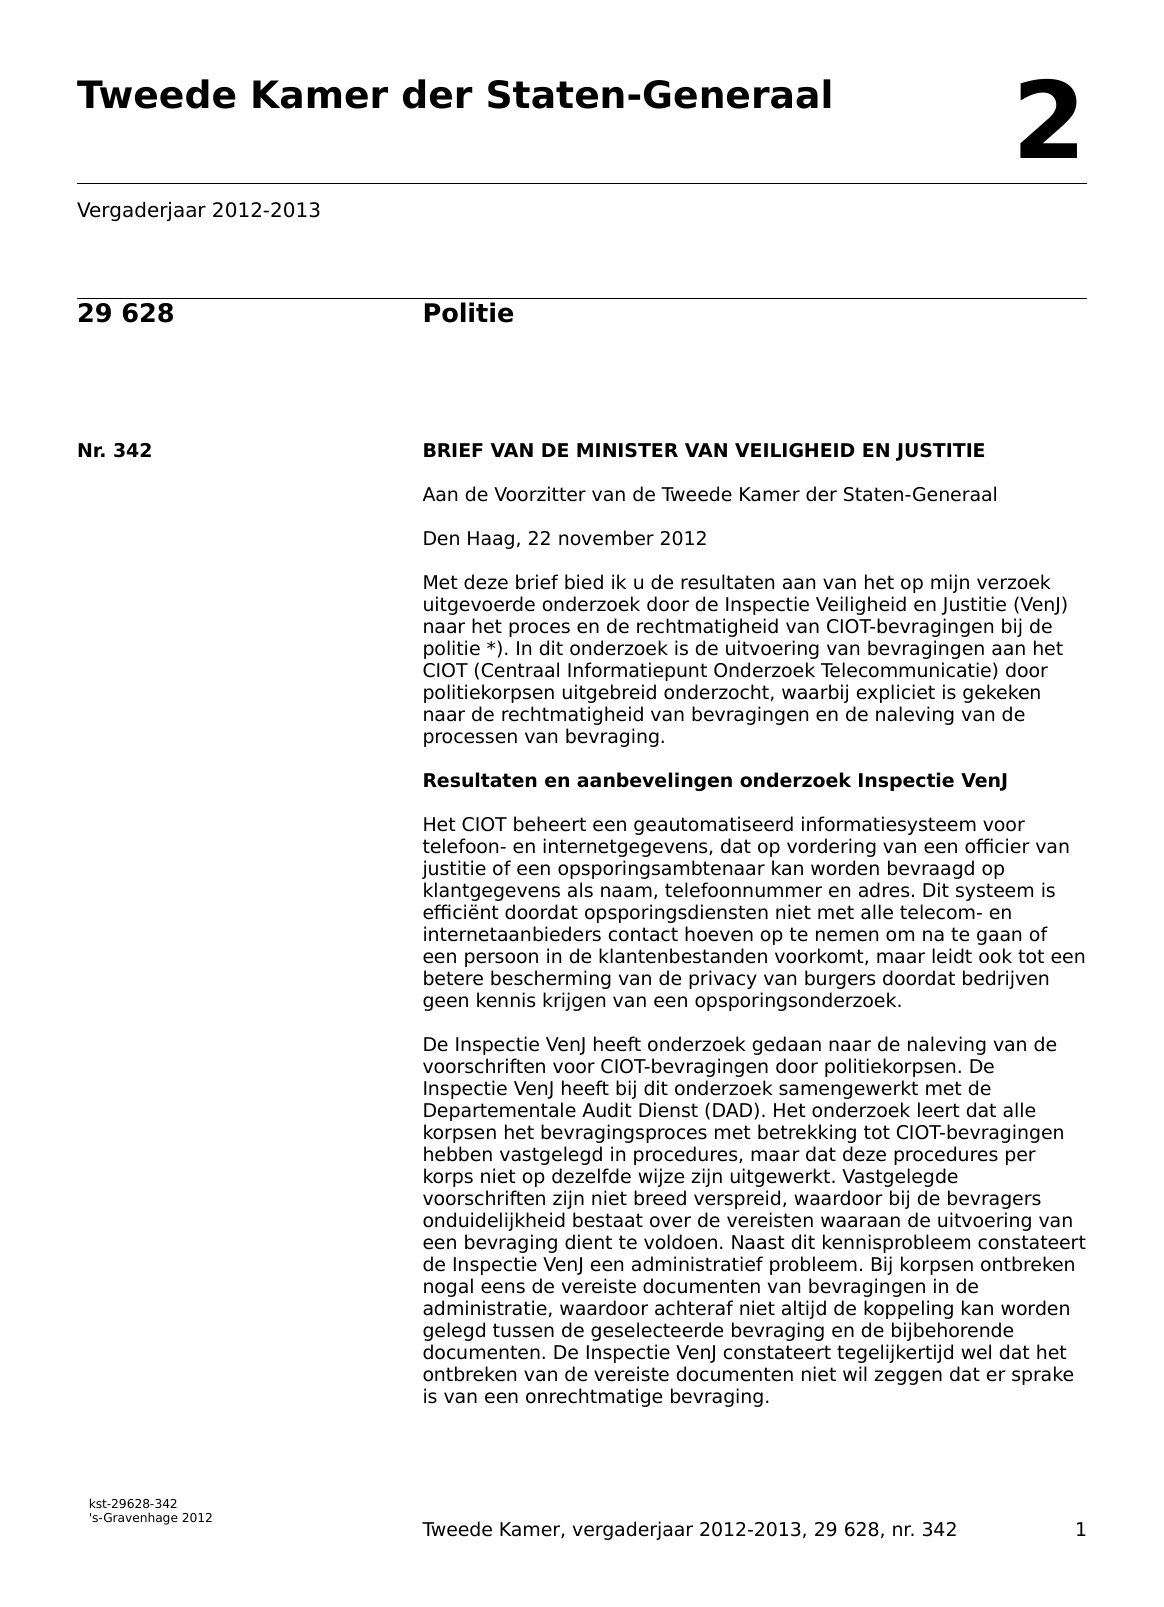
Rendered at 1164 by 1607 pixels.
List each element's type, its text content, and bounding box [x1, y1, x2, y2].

table_header 2 [886, 59, 1087, 183]
text Aan de Voorzitter van de Tweede Kamer der Staten-Generaal [422, 484, 1087, 506]
table_header Tweede Kamer der Staten-Generaal [77, 59, 886, 183]
subtitle 29 628 Politie [77, 299, 1087, 329]
text Het CIOT beheert een geautomatiseerd informatiesysteem voor telefoon- en internetgegevens, dat op vordering van een officier van justitie of een opsporingsambtenaar kan worden bevraagd op klantgegevens als naam, telefoonnummer en adres. Dit systeem is efficiënt doordat opsporingsdiensten niet met alle telecom- en internetaanbieders contact hoeven op te nemen om na te gaan of een persoon in de klantenbestanden voorkomt, maar leidt ook tot een betere bescherming van de privacy van burgers doordat bedrijven geen kennis krijgen van een opsporingsonderzoek. [422, 814, 1087, 1012]
subtitle Nr. 342 BRIEF VAN DE MINISTER VAN VEILIGHEID EN JUSTITIE [77, 440, 1087, 462]
text Den Haag, 22 november 2012 [422, 528, 1087, 550]
table_cell Vergaderjaar 2012-2013 [77, 184, 1087, 298]
text Met deze brief bied ik u de resultaten aan van het op mijn verzoek uitgevoerde onderzoek door de Inspectie Veiligheid en Justitie (VenJ) naar het proces en de rechtmatigheid van CIOT-bevragingen bij de politie *). In dit onderzoek is de uitvoering van bevragingen aan het CIOT (Centraal Informatiepunt Onderzoek Telecommunicatie) door politiekorpsen uitgebreid onderzocht, waarbij expliciet is gekeken naar de rechtmatigheid van bevragingen en de naleving van de processen van bevraging. [422, 572, 1087, 748]
text 's-Gravenhage 2012 [88, 1511, 323, 1525]
subtitle Resultaten en aanbevelingen onderzoek Inspectie VenJ [422, 770, 1087, 792]
text De Inspectie VenJ heeft onderzoek gedaan naar de naleving van de voorschriften voor CIOT-bevragingen door politiekorpsen. De Inspectie VenJ heeft bij dit onderzoek samengewerkt met de Departementale Audit Dienst (DAD). Het onderzoek leert dat alle korpsen het bevragingsproces met betrekking tot CIOT-bevragingen hebben vastgelegd in procedures, maar dat deze procedures per korps niet op dezelfde wijze zijn uitgewerkt. Vastgelegde voorschriften zijn niet breed verspreid, waardoor bij de bevragers onduidelijkheid bestaat over de vereisten waaraan de uitvoering van een bevraging dient te voldoen. Naast dit kennisprobleem constateert de Inspectie VenJ een administratief probleem. Bij korpsen ontbreken nogal eens de vereiste documenten van bevragingen in de administratie, waardoor achteraf niet altijd de koppeling kan worden gelegd tussen de geselecteerde bevraging en de bijbehorende documenten. De Inspectie VenJ constateert tegelijkertijd wel dat het ontbreken van de vereiste documenten niet wil zeggen dat er sprake is van een onrechtmatige bevraging. [422, 1034, 1087, 1408]
text kst-29628-342 [88, 1497, 323, 1511]
